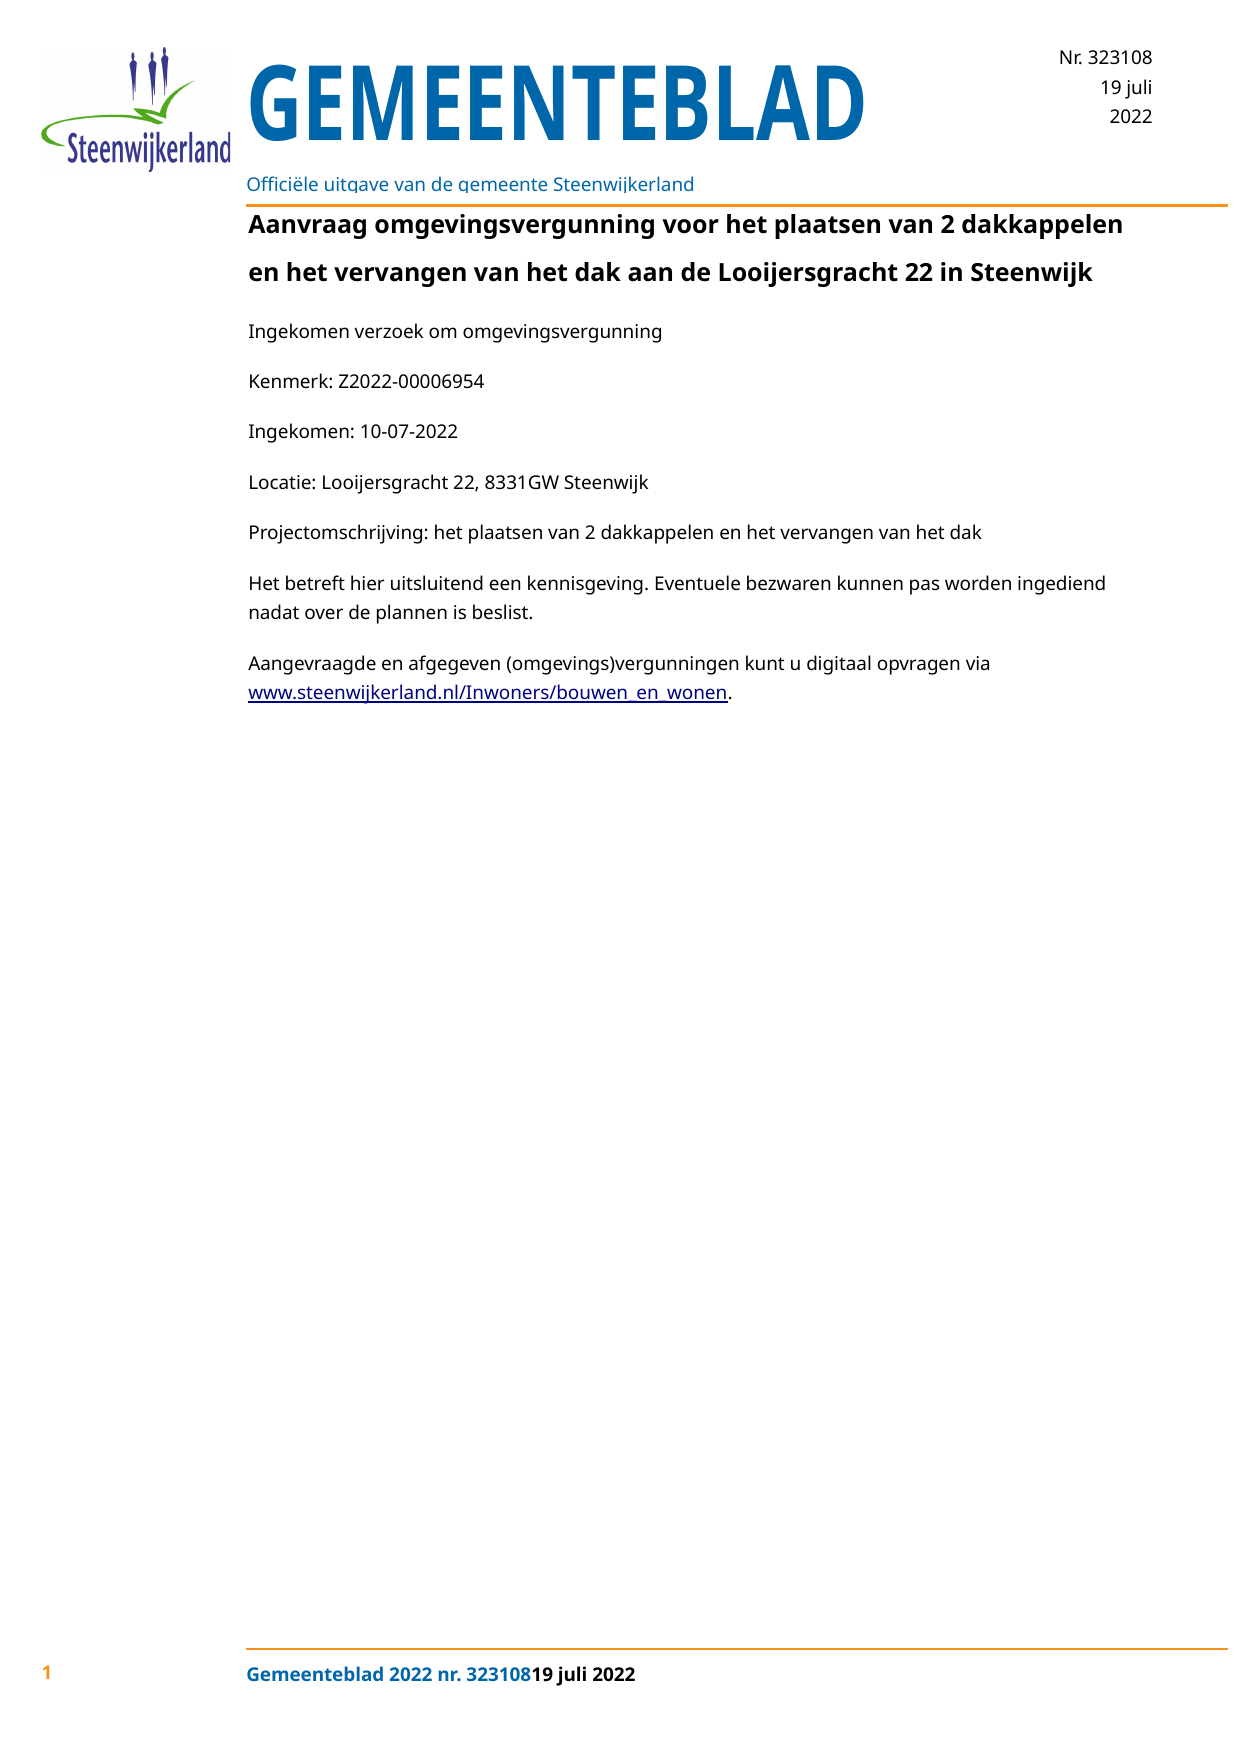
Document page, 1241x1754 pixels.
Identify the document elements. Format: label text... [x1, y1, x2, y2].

text Locatie: Looijersgracht 22, 8331GW Steenwijk [248, 469, 1152, 495]
text Ingekomen verzoek om omgevingsvergunning [248, 318, 1152, 344]
text Kenmerk: Z2022-00006954 [248, 368, 1152, 394]
picture [41, 47, 231, 172]
text Aangevraagde en afgegeven (omgevings)vergunningen kunt u digitaal opvragen via www.steenwijkerland.nl/Inwoners/bouwen_en_wonen. [248, 650, 1152, 705]
text Projectomschrijving: het plaatsen van 2 dakkappelen en het vervangen van het dak [248, 519, 1152, 545]
text Het betreft hier uitsluitend een kennisgeving. Eventuele bezwaren kunnen pas worden ingediend nadat over de plannen is beslist. [248, 570, 1152, 625]
text Aanvraag omgevingsvergunning voor het plaatsen van 2 dakkappelen en het vervangen van het dak aan de Looijersgracht 22 in Steenwijk [248, 207, 1152, 288]
text Ingekomen: 10-07-2022 [248, 419, 1152, 444]
